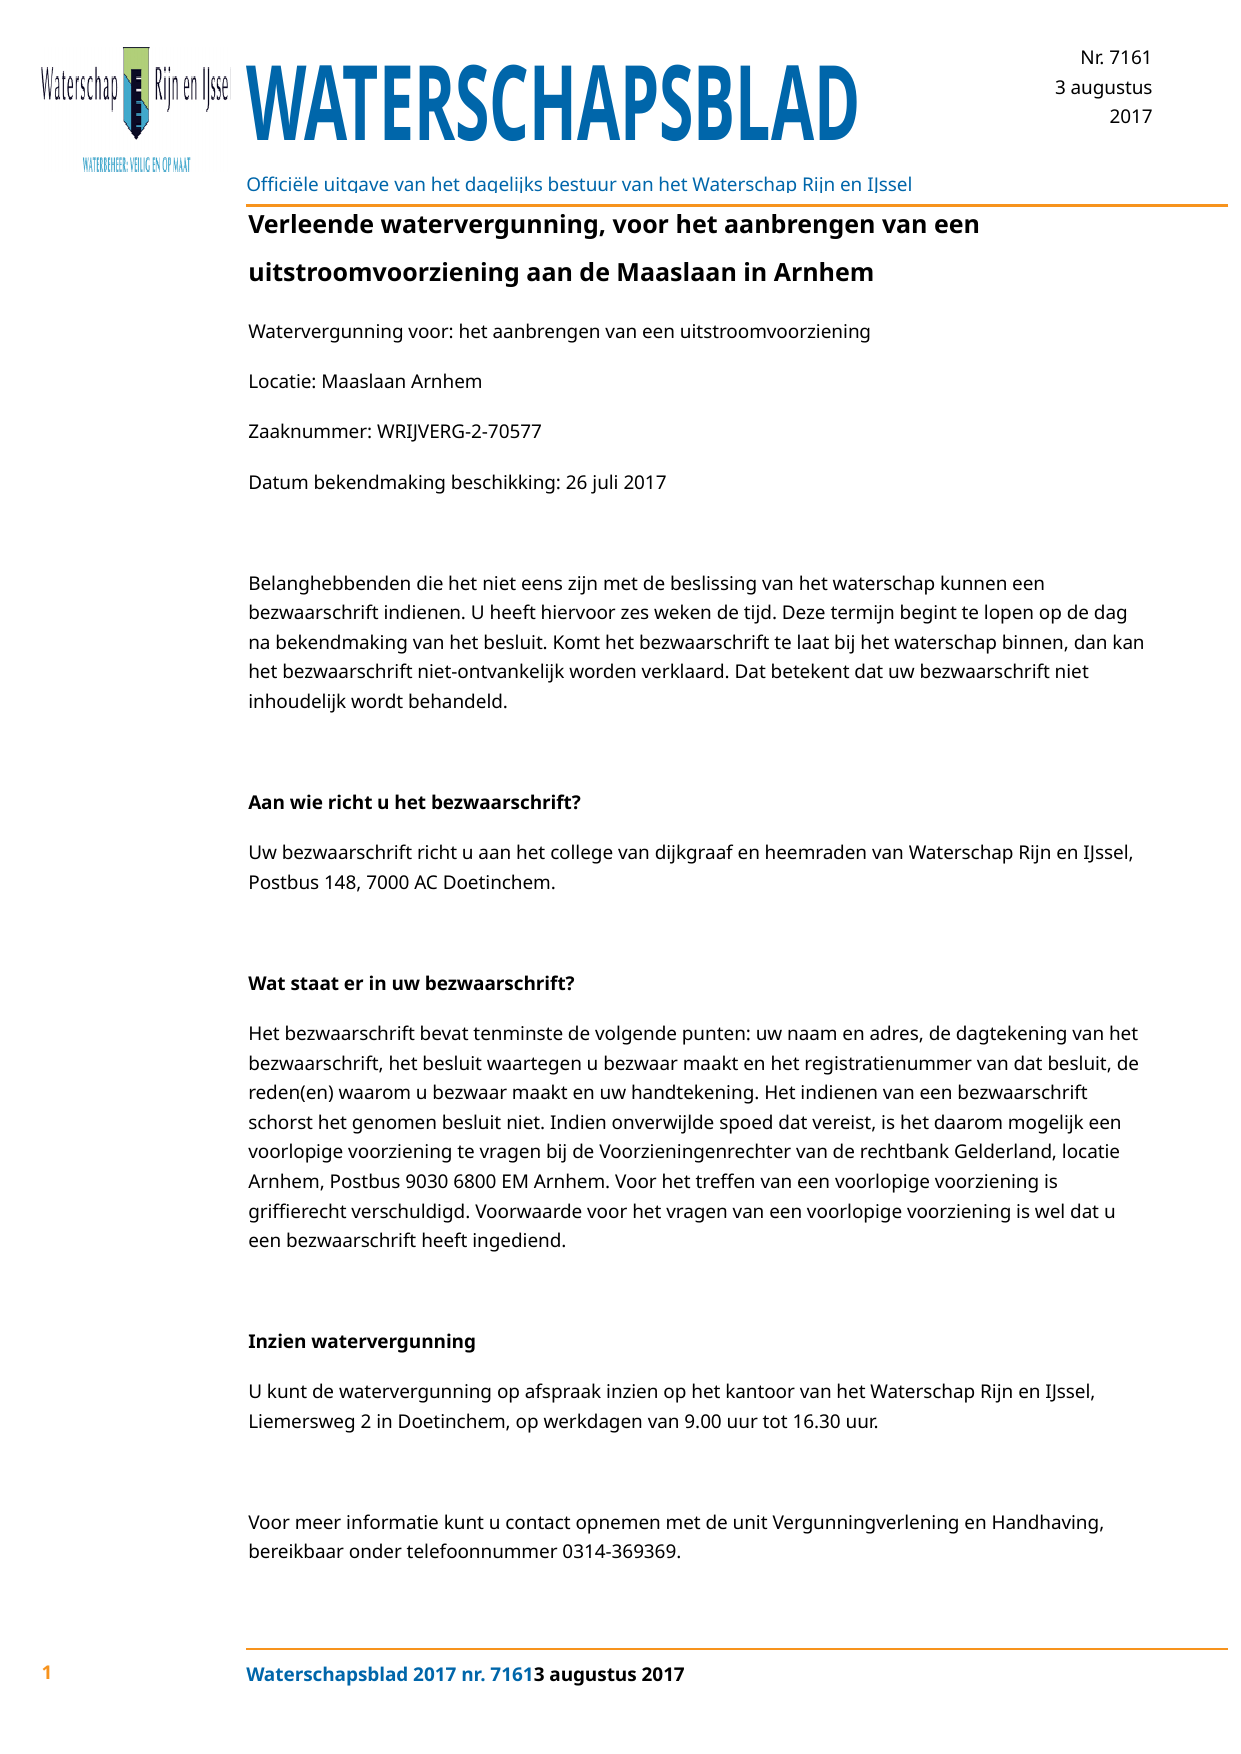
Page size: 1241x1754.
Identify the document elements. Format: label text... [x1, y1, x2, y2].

text Inzien watervergunning [248, 1328, 1152, 1354]
text Watervergunning voor: het aanbrengen van een uitstroomvoorziening [248, 318, 1152, 344]
text Zaaknummer: WRIJVERG-2-70577 [248, 419, 1152, 444]
text Voor meer informatie kunt u contact opnemen met de unit Vergunningverlening en Handhaving, bereikbaar onder telefoonnummer 0314-369369. [248, 1509, 1152, 1564]
text Verleende watervergunning, voor het aanbrengen van een uitstroomvoorziening aan de Maaslaan in Arnhem [248, 207, 1152, 288]
text Aan wie richt u het bezwaarschrift? [248, 789, 1152, 815]
text Datum bekendmaking beschikking: 26 juli 2017 [248, 469, 1152, 495]
text Het bezwaarschrift bevat tenminste de volgende punten: uw naam en adres, de dagtekening van het bezwaarschrift, het besluit waartegen u bezwaar maakt en het registratienummer van dat besluit, de reden(en) waarom u bezwaar maakt en uw handtekening. Het indienen van een bezwaarschrift schorst het genomen besluit niet. Indien onverwijlde spoed dat vereist, is het daarom mogelijk een voorlopige voorziening te vragen bij de Voorzieningenrechter van de rechtbank Gelderland, locatie Arnhem, Postbus 9030 6800 EM Arnhem. Voor het treffen van een voorlopige voorziening is griffierecht verschuldigd. Voorwaarde voor het vragen van een voorlopige voorziening is wel dat u een bezwaarschrift heeft ingediend. [248, 1020, 1152, 1253]
picture [41, 47, 231, 172]
text Locatie: Maaslaan Arnhem [248, 368, 1152, 394]
text U kunt de watervergunning op afspraak inzien op het kantoor van het Waterschap Rijn en IJssel, Liemersweg 2 in Doetinchem, op werkdagen van 9.00 uur tot 16.30 uur. [248, 1379, 1152, 1434]
text Wat staat er in uw bezwaarschrift? [248, 970, 1152, 996]
text Uw bezwaarschrift richt u aan het college van dijkgraaf en heemraden van Waterschap Rijn en IJssel, Postbus 148, 7000 AC Doetinchem. [248, 839, 1152, 895]
text Belanghebbenden die het niet eens zijn met de beslissing van het waterschap kunnen een bezwaarschrift indienen. U heeft hiervoor zes weken de tijd. Deze termijn begint te lopen op de dag na bekendmaking van het besluit. Komt het bezwaarschrift te laat bij het waterschap binnen, dan kan het bezwaarschrift niet-ontvankelijk worden verklaard. Dat betekent dat uw bezwaarschrift niet inhoudelijk wordt behandeld. [248, 570, 1152, 714]
